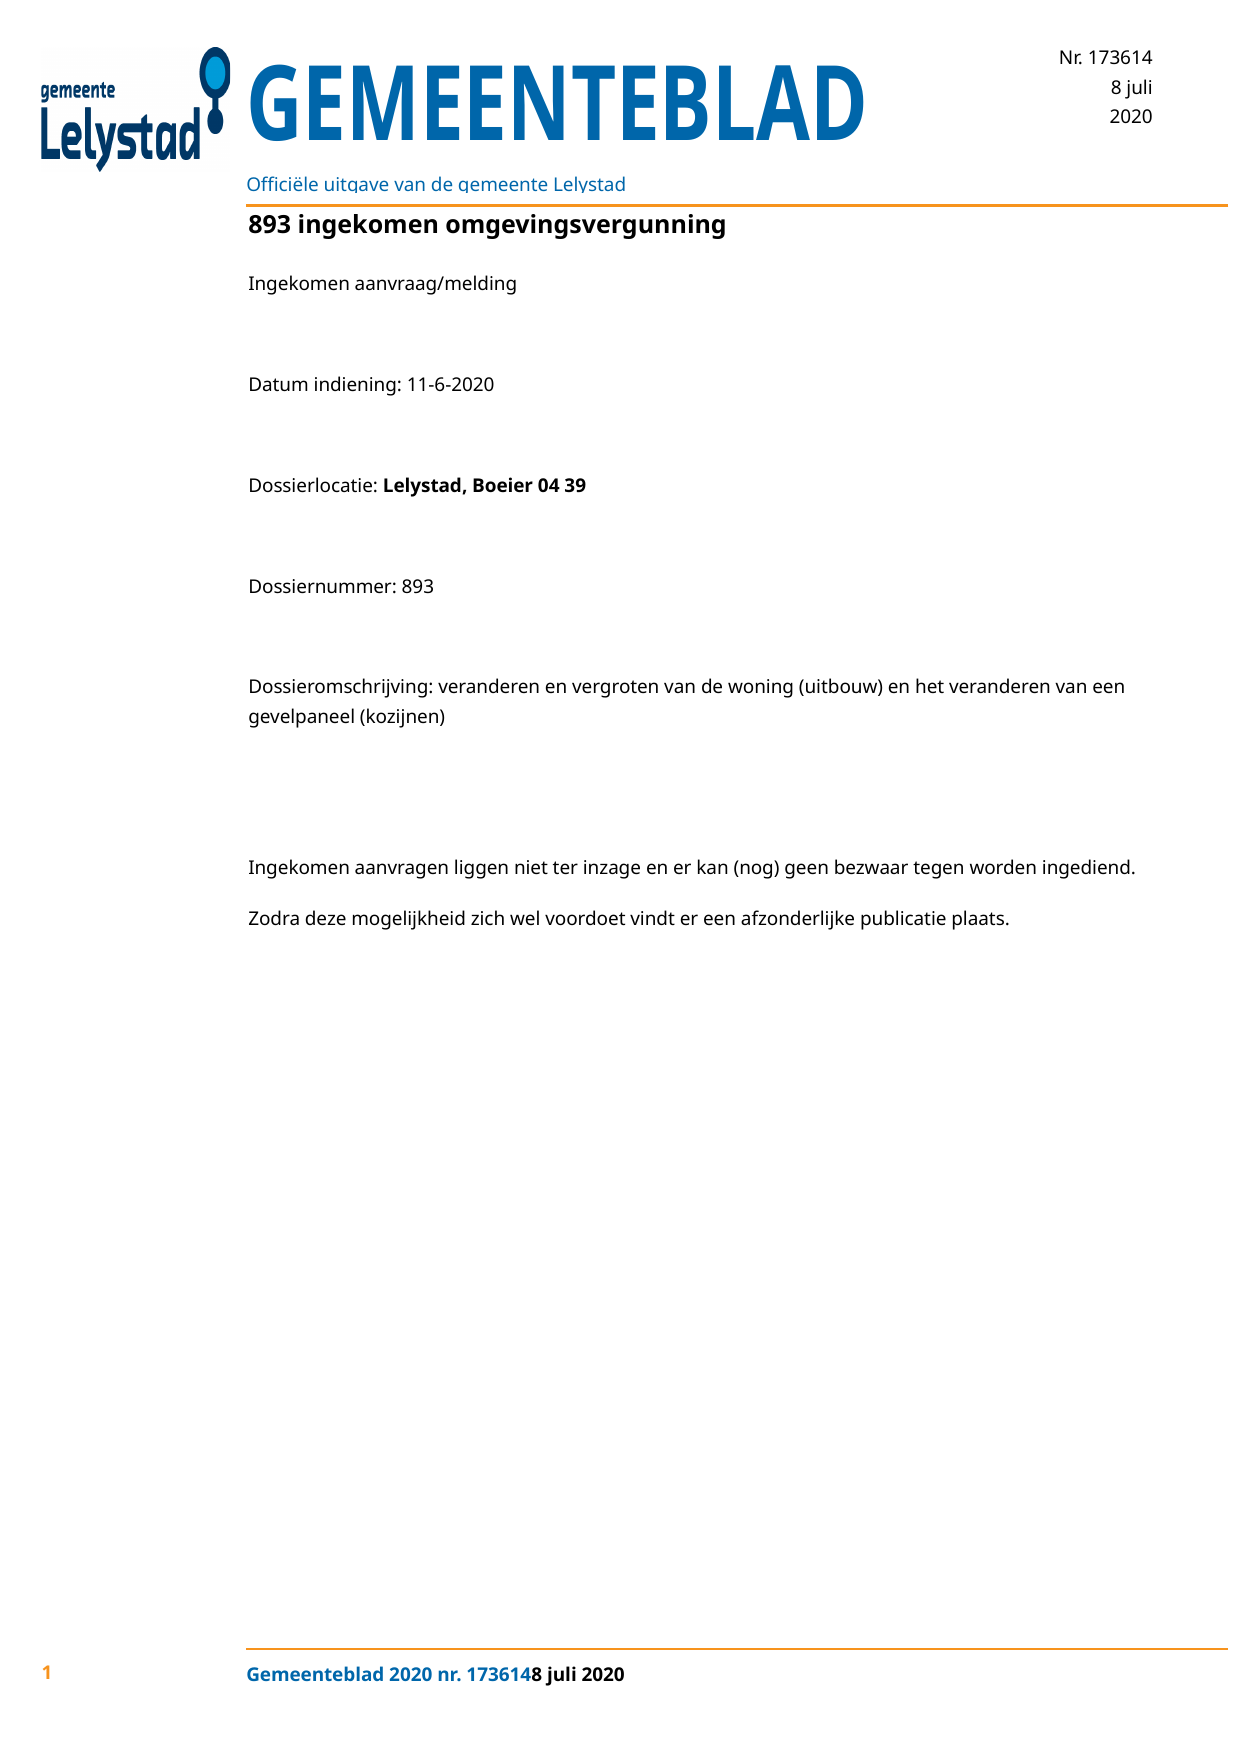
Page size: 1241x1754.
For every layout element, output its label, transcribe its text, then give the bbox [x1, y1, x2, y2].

picture [41, 47, 231, 172]
text Ingekomen aanvragen liggen niet ter inzage en er kan (nog) geen bezwaar tegen worden ingediend. [248, 854, 1152, 880]
text Zodra deze mogelijkheid zich wel voordoet vindt er een afzonderlijke publicatie plaats. [248, 905, 1152, 931]
text Ingekomen aanvraag/melding [248, 270, 1152, 296]
text Datum indiening: 11-6-2020 [248, 371, 1152, 397]
text 893 ingekomen omgevingsvergunning [248, 207, 1152, 241]
text Dossierlocatie: Lelystad, Boeier 04 39 [248, 472, 1152, 498]
text Dossiernummer: 893 [248, 573, 1152, 598]
text Dossieromschrijving: veranderen en vergroten van de woning (uitbouw) en het veranderen van een gevelpaneel (kozijnen) [248, 674, 1152, 729]
